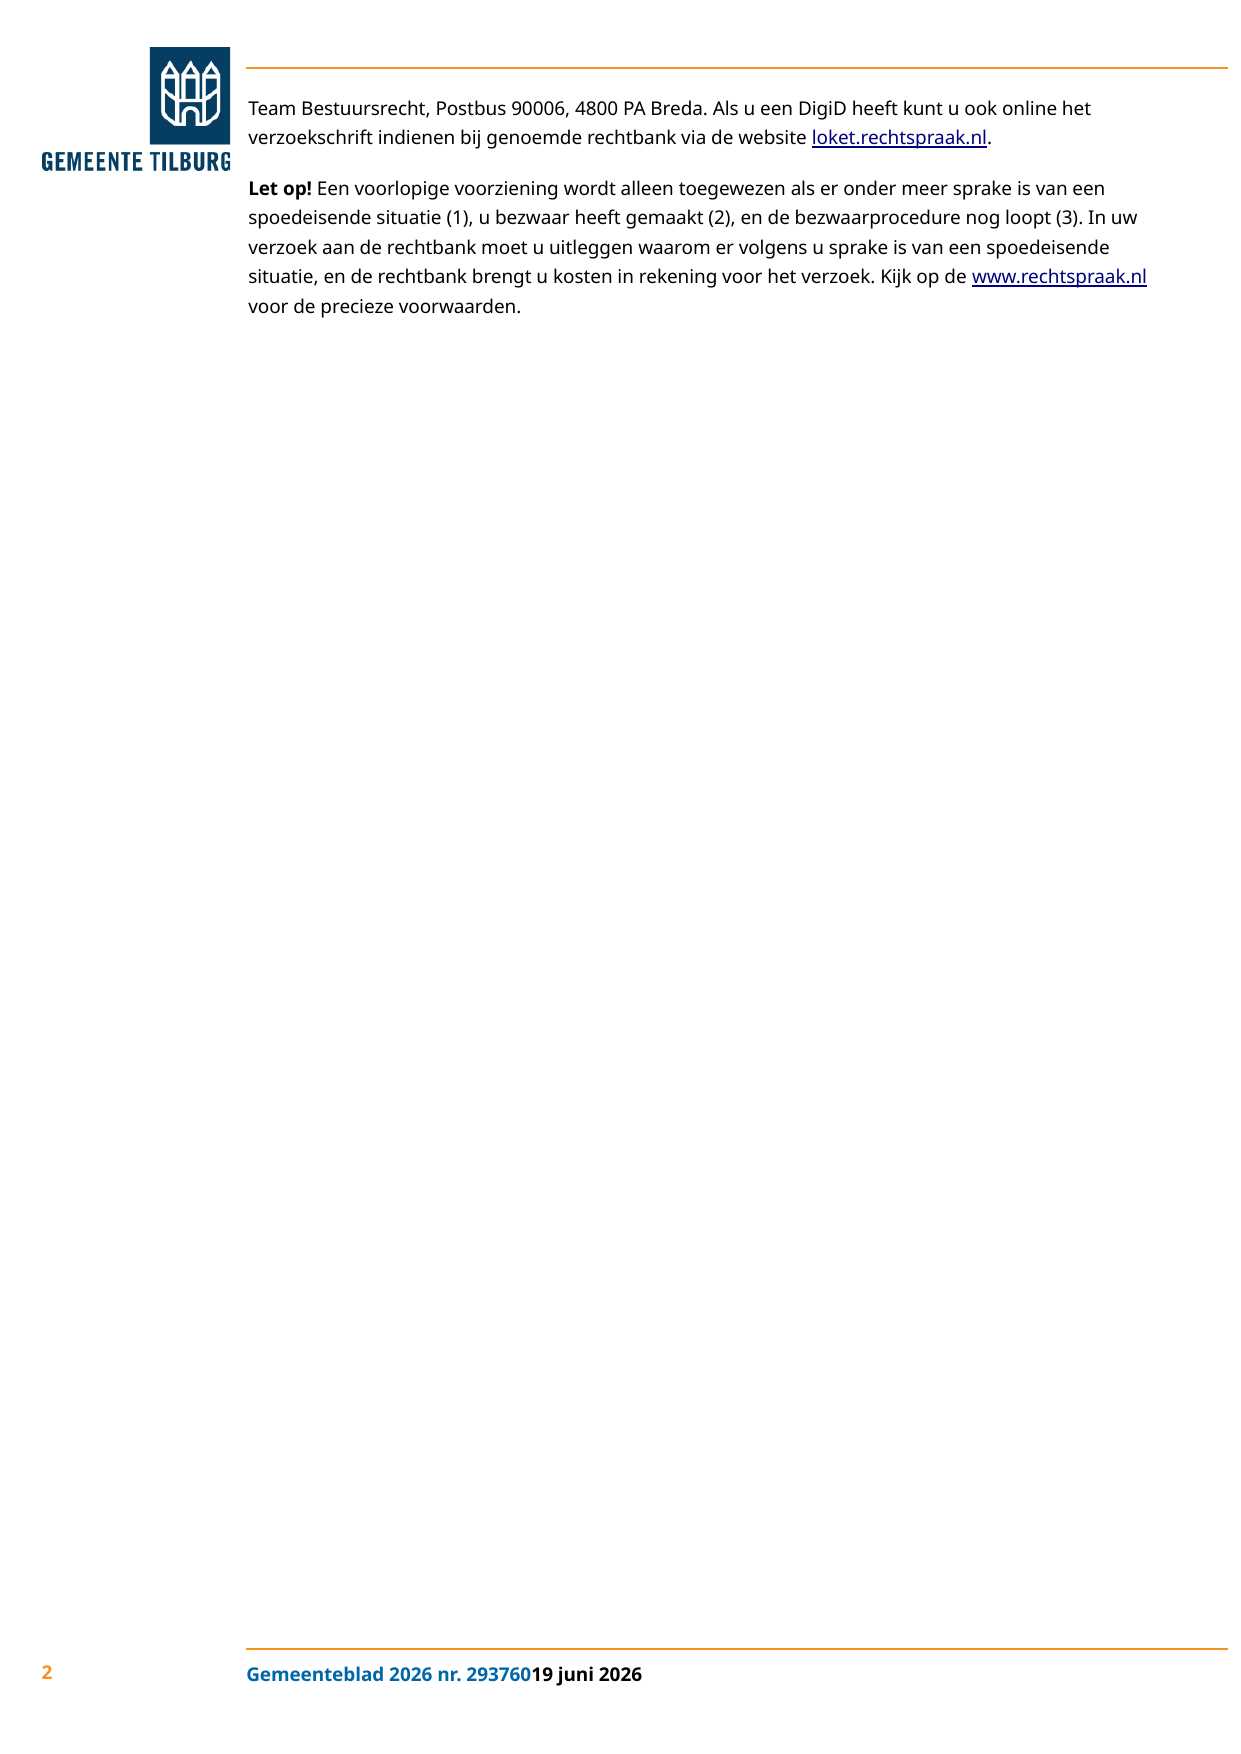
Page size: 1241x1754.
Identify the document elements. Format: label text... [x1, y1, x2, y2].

picture [41, 47, 231, 172]
text Team Bestuursrecht, Postbus 90006, 4800 PA Breda. Als u een DigiD heeft kunt u ook online het verzoekschrift indienen bij genoemde rechtbank via de website loket.rechtspraak.nl. [248, 95, 1152, 150]
text Let op! Een voorlopige voorziening wordt alleen toegewezen als er onder meer sprake is van een spoedeisende situatie (1), u bezwaar heeft gemaakt (2), en de bezwaarprocedure nog loopt (3). In uw verzoek aan de rechtbank moet u uitleggen waarom er volgens u sprake is van een spoedeisende situatie, en de rechtbank brengt u kosten in rekening voor het verzoek. Kijk op de www.rechtspraak.nl voor de precieze voorwaarden. [248, 175, 1152, 319]
